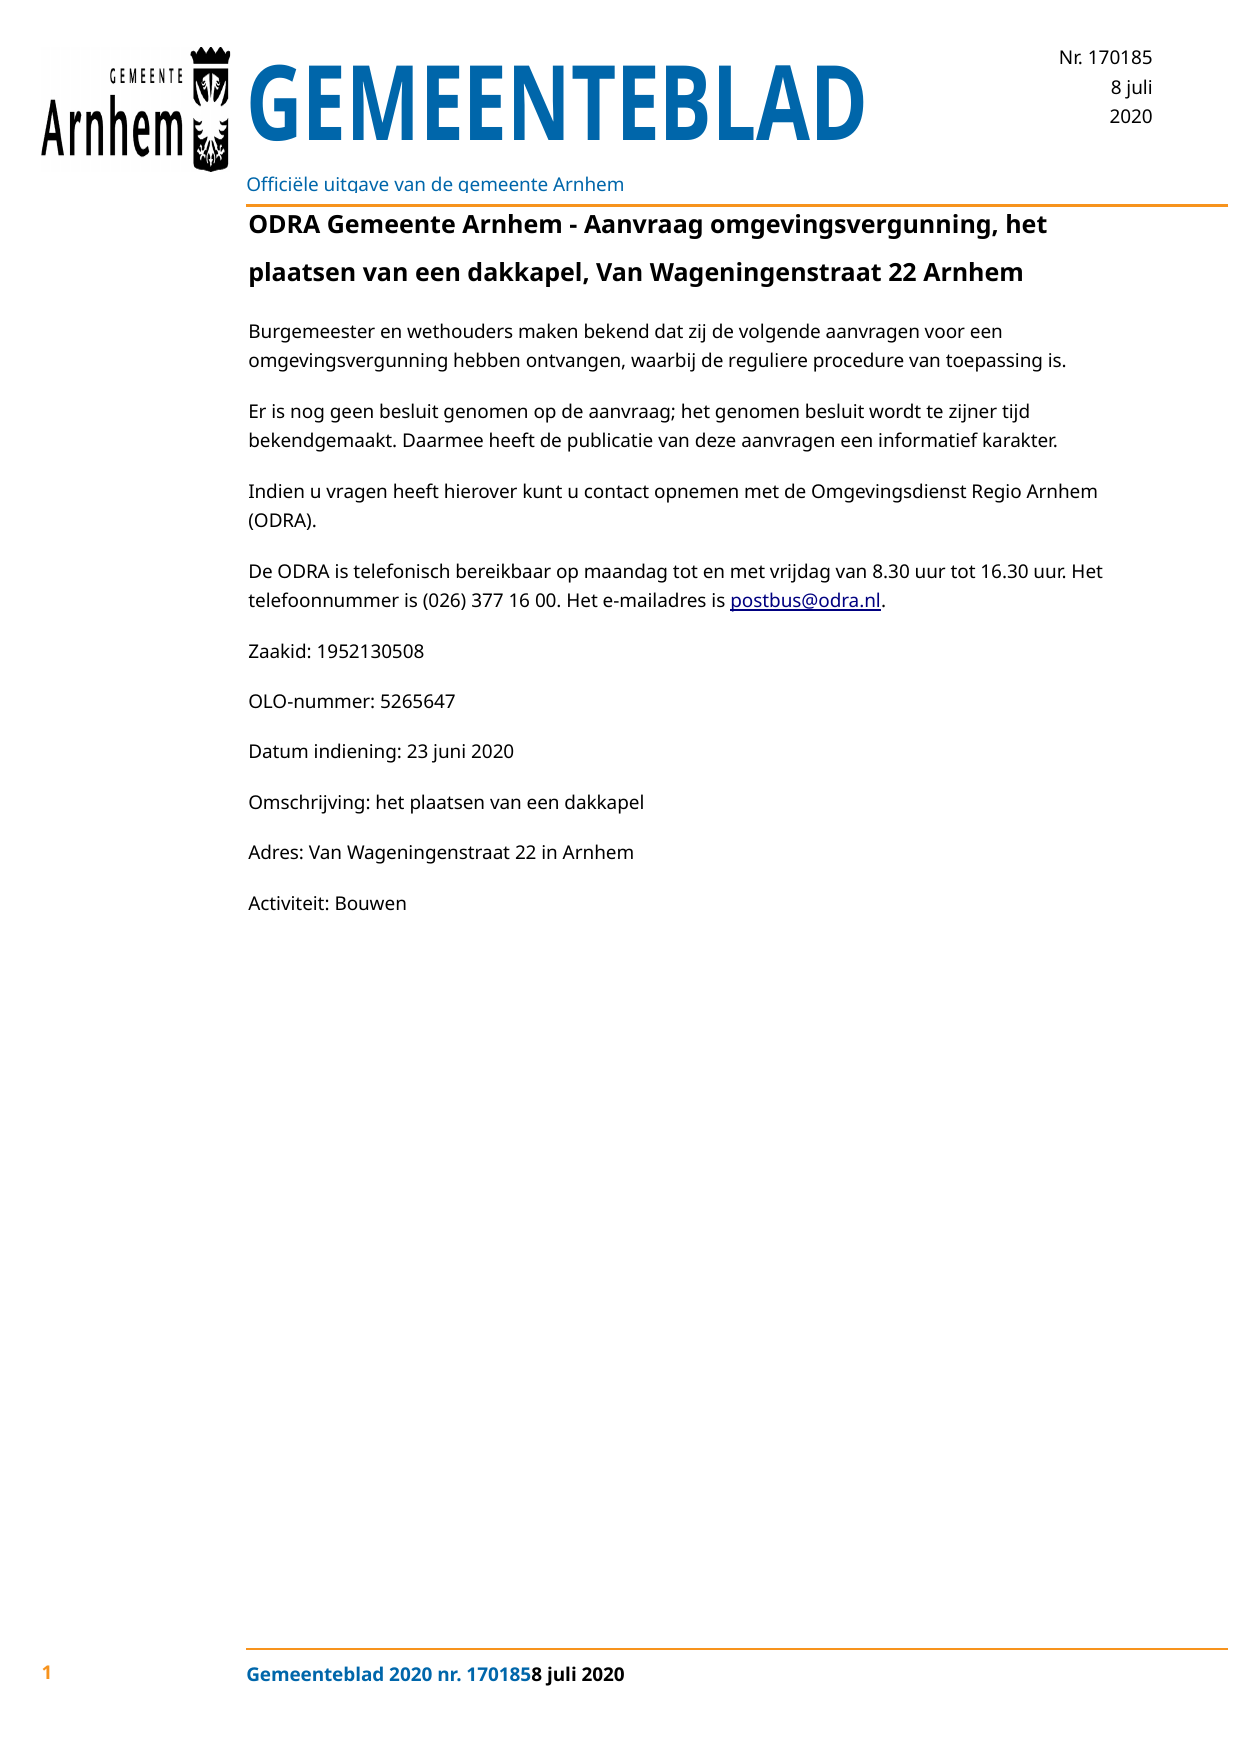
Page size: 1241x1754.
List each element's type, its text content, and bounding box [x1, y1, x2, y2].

text Er is nog geen besluit genomen op de aanvraag; het genomen besluit wordt te zijner tijd bekendgemaakt. Daarmee heeft de publicatie van deze aanvragen een informatief karakter. [248, 398, 1152, 453]
text OLO-nummer: 5265647 [248, 688, 1152, 714]
text Omschrijving: het plaatsen van een dakkapel [248, 789, 1152, 815]
text Indien u vragen heeft hierover kunt u contact opnemen met de Omgevingsdienst Regio Arnhem (ODRA). [248, 478, 1152, 533]
text Activiteit: Bouwen [248, 890, 1152, 916]
text Datum indiening: 23 juni 2020 [248, 739, 1152, 764]
text Zaakid: 1952130508 [248, 638, 1152, 664]
text ODRA Gemeente Arnhem - Aanvraag omgevingsvergunning, het plaatsen van een dakkapel, Van Wageningenstraat 22 Arnhem [248, 207, 1152, 288]
text De ODRA is telefonisch bereikbaar op maandag tot en met vrijdag van 8.30 uur tot 16.30 uur. Het telefoonnummer is (026) 377 16 00. Het e-mailadres is postbus@odra.nl. [248, 558, 1152, 613]
text Burgemeester en wethouders maken bekend dat zij de volgende aanvragen voor een omgevingsvergunning hebben ontvangen, waarbij de reguliere procedure van toepassing is. [248, 318, 1152, 373]
picture [41, 47, 231, 172]
text Adres: Van Wageningenstraat 22 in Arnhem [248, 839, 1152, 865]
